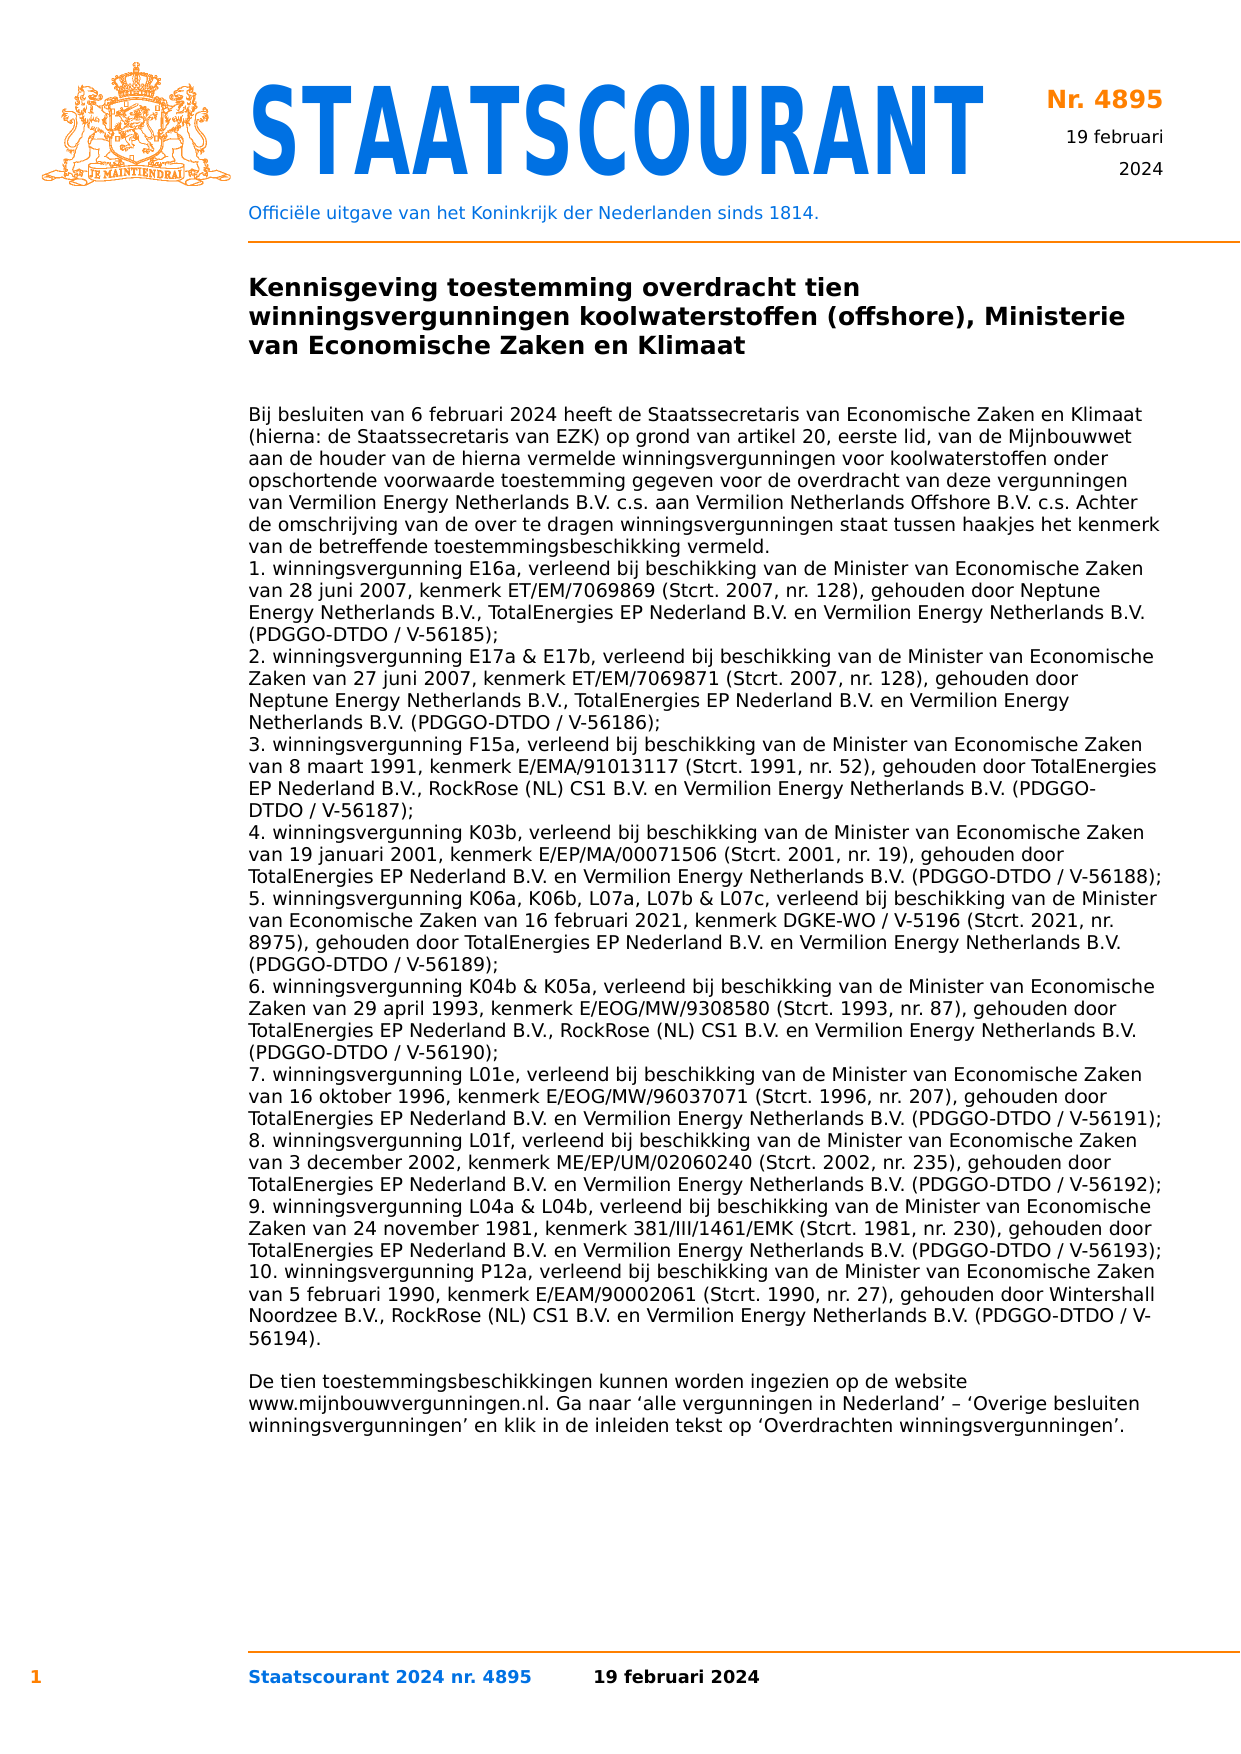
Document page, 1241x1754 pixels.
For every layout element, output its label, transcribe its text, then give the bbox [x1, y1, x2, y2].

table_cell 19 februari [998, 121, 1240, 153]
table_header [25, 62, 248, 241]
text 9. winningsvergunning L04a & L04b, verleend bij beschikking van de Minister van Economische Zaken van 24 november 1981, kenmerk 381/III/1461/EMK (Stcrt. 1981, nr. 230), gehouden door TotalEnergies EP Nederland B.V. en Vermilion Energy Netherlands B.V. (PDGGO-DTDO / V-56193); [248, 1196, 1163, 1261]
table_cell Officiële uitgave van het Koninkrijk der Nederlanden sinds 1814. [248, 203, 1240, 241]
table_header Nr. 4895 [998, 62, 1240, 121]
picture [41, 62, 231, 186]
text 10. winningsvergunning P12a, verleend bij beschikking van de Minister van Economische Zaken van 5 februari 1990, kenmerk E/EAM/90002061 (Stcrt. 1990, nr. 27), gehouden door Wintershall Noordzee B.V., RockRose (NL) CS1 B.V. en Vermilion Energy Netherlands B.V. (PDGGO-DTDO / V-56194). [248, 1261, 1163, 1349]
text 7. winningsvergunning L01e, verleend bij beschikking van de Minister van Economische Zaken van 16 oktober 1996, kenmerk E/EOG/MW/96037071 (Stcrt. 1996, nr. 207), gehouden door TotalEnergies EP Nederland B.V. en Vermilion Energy Netherlands B.V. (PDGGO-DTDO / V-56191); [248, 1064, 1163, 1129]
text 8. winningsvergunning L01f, verleend bij beschikking van de Minister van Economische Zaken van 3 december 2002, kenmerk ME/EP/UM/02060240 (Stcrt. 2002, nr. 235), gehouden door TotalEnergies EP Nederland B.V. en Vermilion Energy Netherlands B.V. (PDGGO-DTDO / V-56192); [248, 1129, 1163, 1196]
table_header STAATSCOURANT [248, 62, 998, 203]
text 1. winningsvergunning E16a, verleend bij beschikking van de Minister van Economische Zaken van 28 juni 2007, kenmerk ET/EM/7069869 (Stcrt. 2007, nr. 128), gehouden door Neptune Energy Netherlands B.V., TotalEnergies EP Nederland B.V. en Vermilion Energy Netherlands B.V. (PDGGO-DTDO / V-56185); [248, 558, 1163, 646]
text Bij besluiten van 6 februari 2024 heeft de Staatssecretaris van Economische Zaken en Klimaat (hierna: de Staatssecretaris van EZK) op grond van artikel 20, eerste lid, van de Mijnbouwwet aan de houder van de hierna vermelde winningsvergunningen voor koolwaterstoffen onder opschortende voorwaarde toestemming gegeven voor de overdracht van deze vergunningen van Vermilion Energy Netherlands B.V. c.s. aan Vermilion Netherlands Offshore B.V. c.s. Achter de omschrijving van de over te dragen winningsvergunningen staat tussen haakjes het kenmerk van de betreffende toestemmingsbeschikking vermeld. [248, 404, 1163, 558]
text De tien toestemmingsbeschikkingen kunnen worden ingezien op de website www.mijnbouwvergunningen.nl. Ga naar ‘alle vergunningen in Nederland’ – ‘Overige besluiten winningsvergunningen’ en klik in de inleiden tekst op ‘Overdrachten winningsvergunningen’. [248, 1371, 1163, 1437]
subtitle Kennisgeving toestemming overdracht tien winningsvergunningen koolwaterstoffen (offshore), Ministerie van Economische Zaken en Klimaat [248, 273, 1163, 361]
text 6. winningsvergunning K04b & K05a, verleend bij beschikking van de Minister van Economische Zaken van 29 april 1993, kenmerk E/EOG/MW/9308580 (Stcrt. 1993, nr. 87), gehouden door TotalEnergies EP Nederland B.V., RockRose (NL) CS1 B.V. en Vermilion Energy Netherlands B.V. (PDGGO-DTDO / V-56190); [248, 976, 1163, 1064]
text 5. winningsvergunning K06a, K06b, L07a, L07b & L07c, verleend bij beschikking van de Minister van Economische Zaken van 16 februari 2021, kenmerk DGKE-WO / V-5196 (Stcrt. 2021, nr. 8975), gehouden door TotalEnergies EP Nederland B.V. en Vermilion Energy Netherlands B.V. (PDGGO-DTDO / V-56189); [248, 888, 1163, 976]
text 2. winningsvergunning E17a & E17b, verleend bij beschikking van de Minister van Economische Zaken van 27 juni 2007, kenmerk ET/EM/7069871 (Stcrt. 2007, nr. 128), gehouden door Neptune Energy Netherlands B.V., TotalEnergies EP Nederland B.V. en Vermilion Energy Netherlands B.V. (PDGGO-DTDO / V-56186); [248, 646, 1163, 734]
text 3. winningsvergunning F15a, verleend bij beschikking van de Minister van Economische Zaken van 8 maart 1991, kenmerk E/EMA/91013117 (Stcrt. 1991, nr. 52), gehouden door TotalEnergies EP Nederland B.V., RockRose (NL) CS1 B.V. en Vermilion Energy Netherlands B.V. (PDGGO-DTDO / V-56187); [248, 734, 1163, 822]
table_cell 2024 [998, 153, 1240, 203]
text 4. winningsvergunning K03b, verleend bij beschikking van de Minister van Economische Zaken van 19 januari 2001, kenmerk E/EP/MA/00071506 (Stcrt. 2001, nr. 19), gehouden door TotalEnergies EP Nederland B.V. en Vermilion Energy Netherlands B.V. (PDGGO-DTDO / V-56188); [248, 822, 1163, 888]
